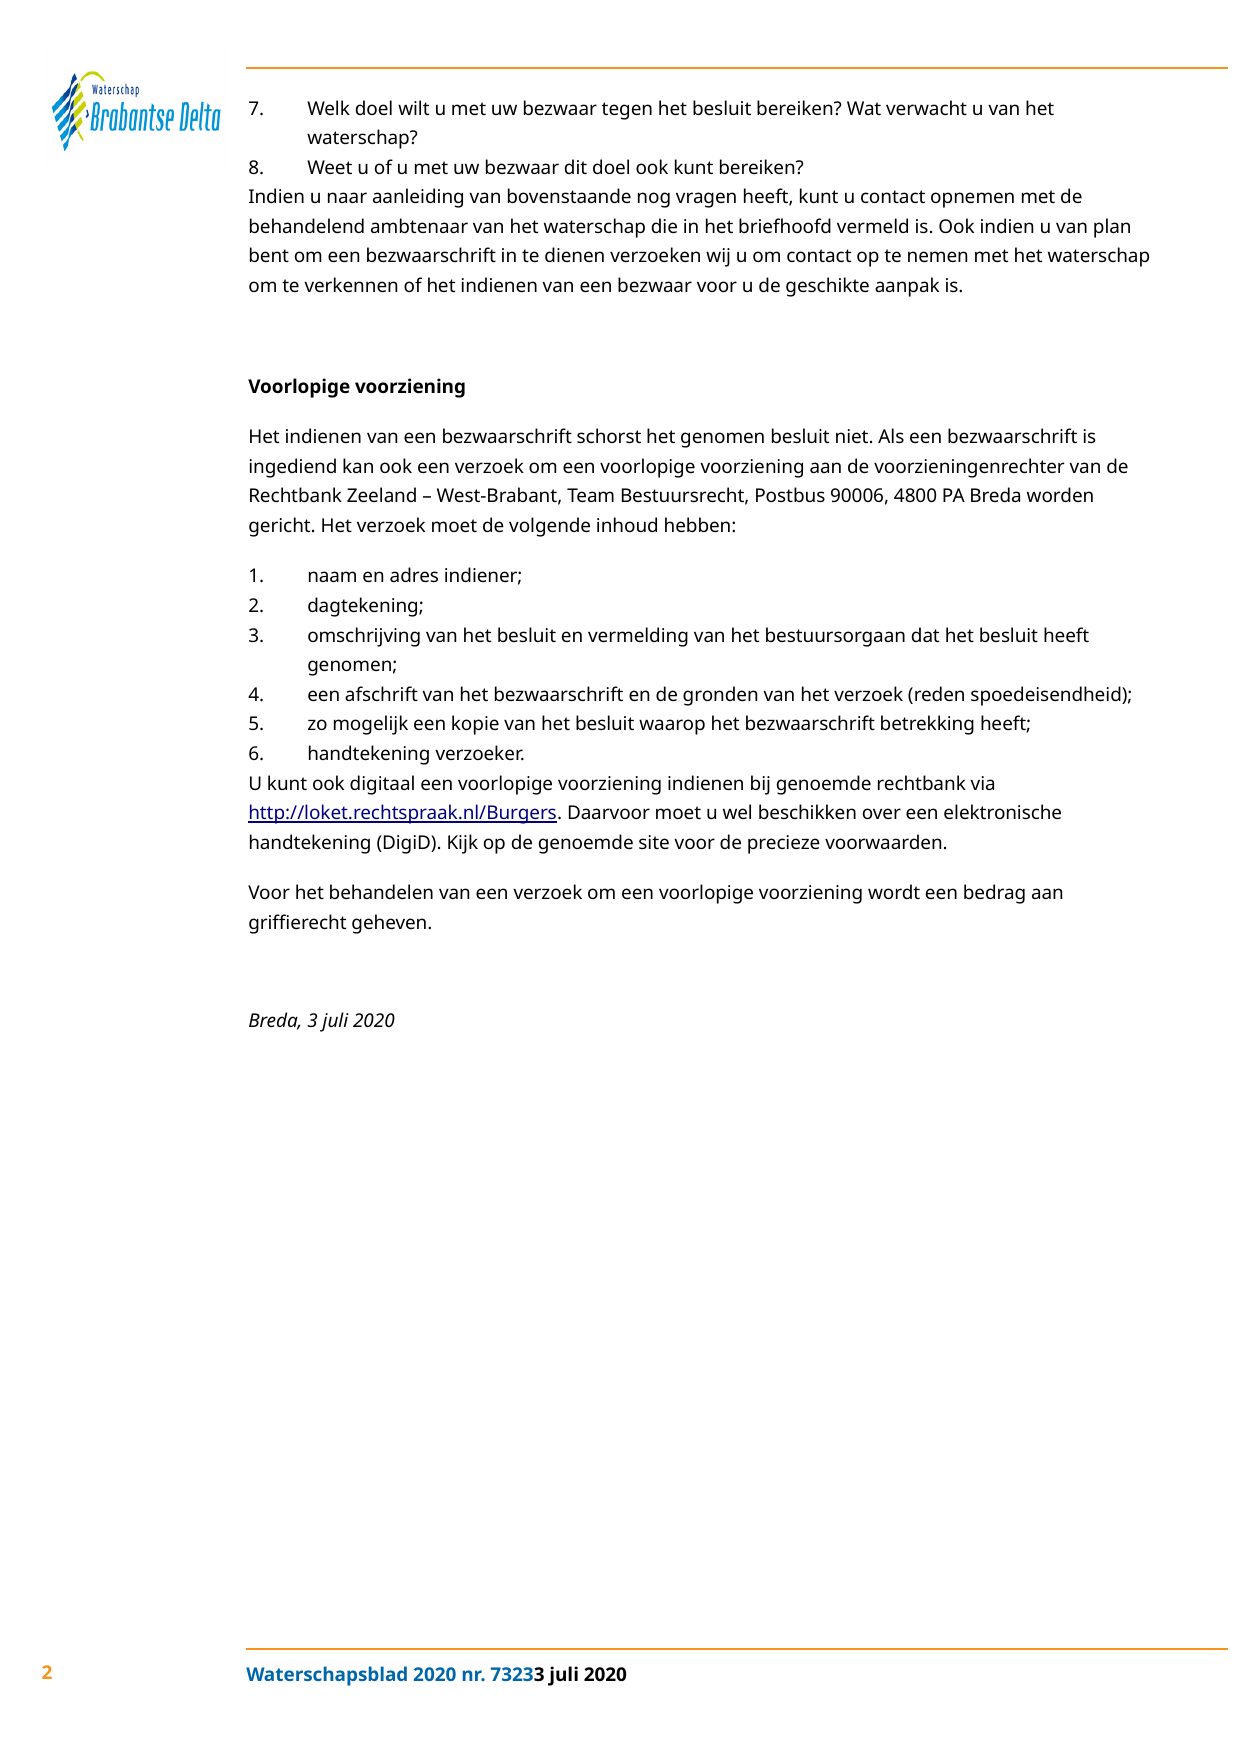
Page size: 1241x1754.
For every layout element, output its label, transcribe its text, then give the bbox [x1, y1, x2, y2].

list omschrijving van het besluit en vermelding van het bestuursorgaan dat het besluit heeft genomen; [248, 622, 1152, 677]
text U kunt ook digitaal een voorlopige voorziening indienen bij genoemde rechtbank via http://loket.rechtspraak.nl/Burgers. Daarvoor moet u wel beschikken over een elektronische handtekening (DigiD). Kijk op de genoemde site voor de precieze voorwaarden. [248, 770, 1152, 855]
list Welk doel wilt u met uw bezwaar tegen het besluit bereiken? Wat verwacht u van het waterschap? [248, 95, 1152, 150]
picture [41, 47, 231, 172]
text Breda, 3 juli 2020 [248, 1007, 1152, 1033]
list zo mogelijk een kopie van het besluit waarop het bezwaarschrift betrekking heeft; [248, 711, 1152, 736]
list een afschrift van het bezwaarschrift en de gronden van het verzoek (reden spoedeisendheid); [248, 681, 1152, 707]
text Indien u naar aanleiding van bovenstaande nog vragen heeft, kunt u contact opnemen met de behandelend ambtenaar van het waterschap die in het briefhoofd vermeld is. Ook indien u van plan bent om een bezwaarschrift in te dienen verzoeken wij u om contact op te nemen met het waterschap om te verkennen of het indienen van een bezwaar voor u de geschikte aanpak is. [248, 183, 1152, 298]
text Voorlopige voorziening [248, 373, 1152, 399]
list handtekening verzoeker. [248, 740, 1152, 766]
text Het indienen van een bezwaarschrift schorst het genomen besluit niet. Als een bezwaarschrift is ingediend kan ook een verzoek om een voorlopige voorziening aan de voorzieningenrechter van de Rechtbank Zeeland – West-Brabant, Team Bestuursrecht, Postbus 90006, 4800 PA Breda worden gericht. Het verzoek moet de volgende inhoud hebben: [248, 423, 1152, 538]
list Weet u of u met uw bezwaar dit doel ook kunt bereiken? [248, 154, 1152, 180]
list dagtekening; [248, 592, 1152, 618]
list naam en adres indiener; [248, 563, 1152, 588]
text Voor het behandelen van een verzoek om een voorlopige voorziening wordt een bedrag aan griffierecht geheven. [248, 879, 1152, 935]
